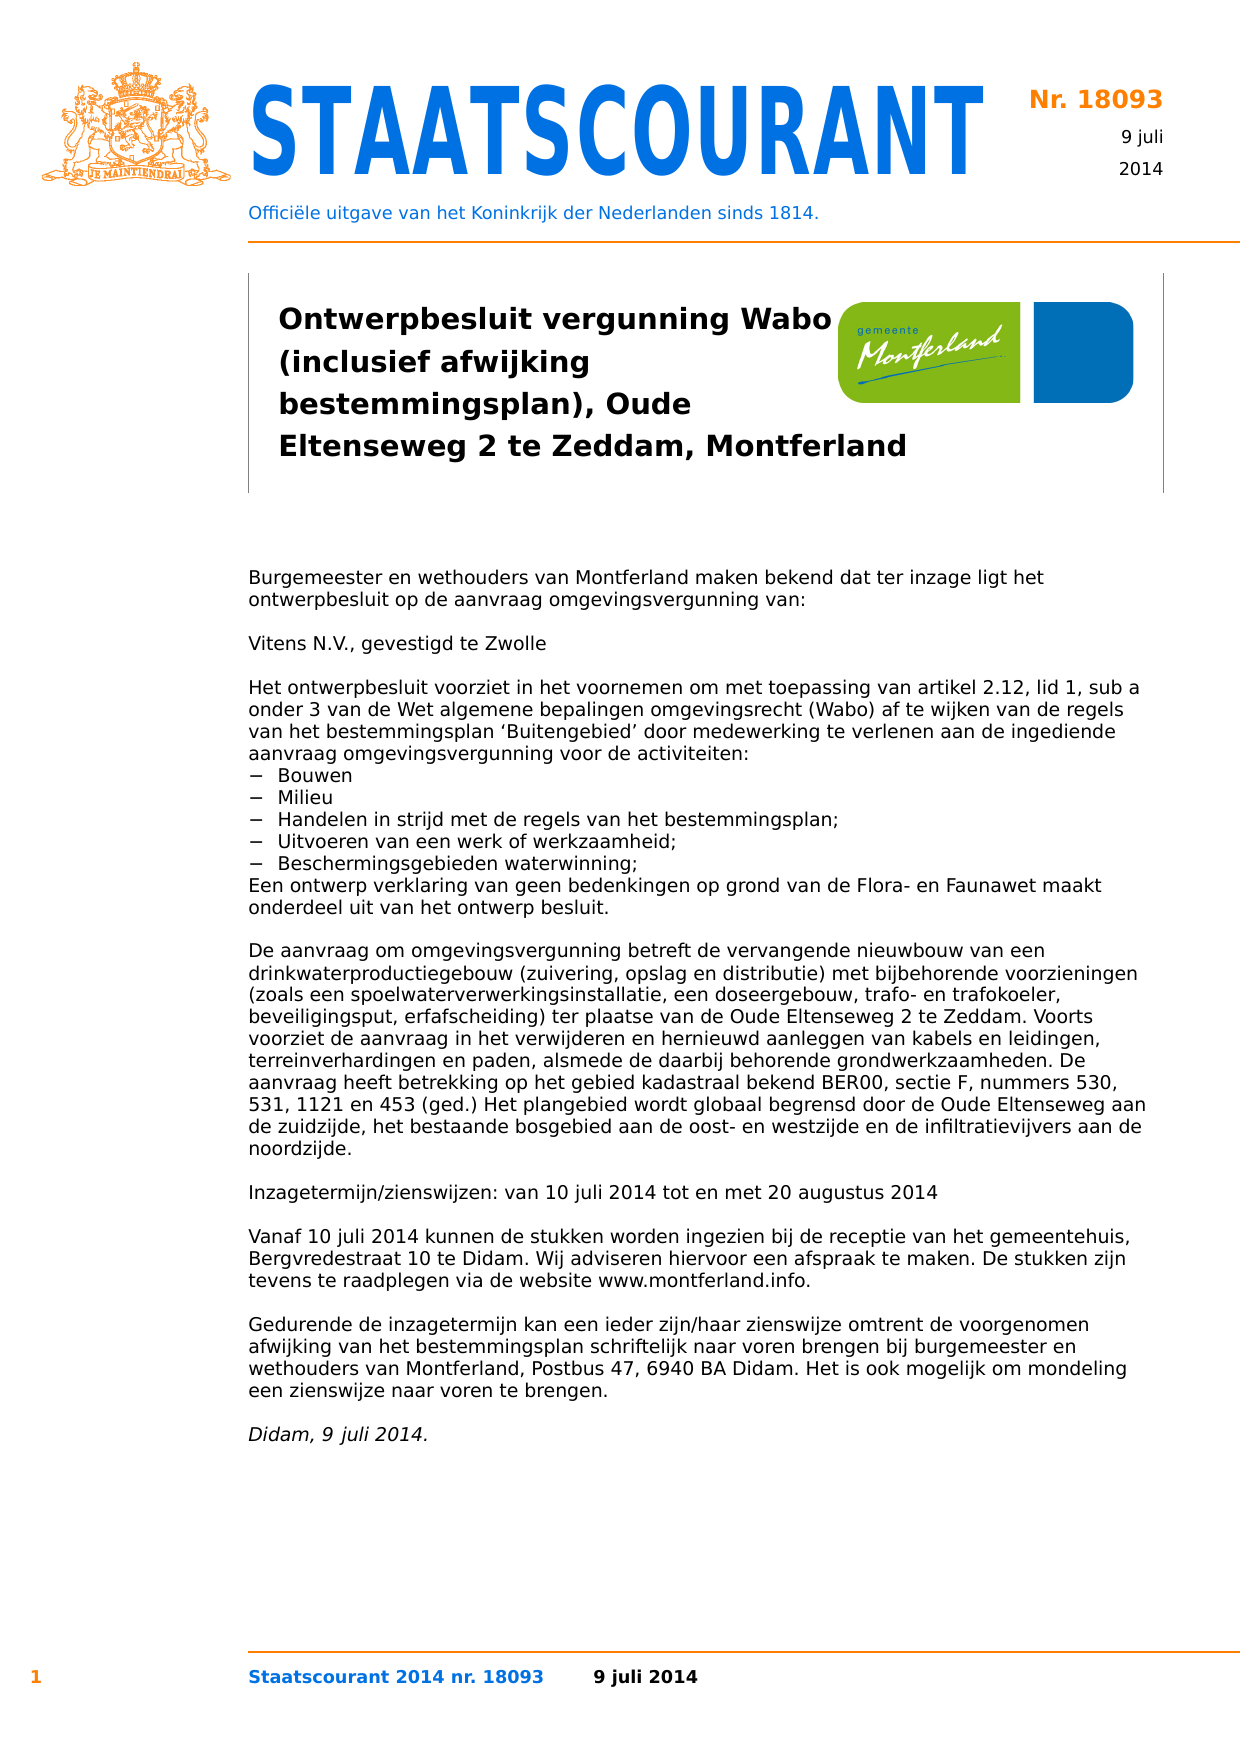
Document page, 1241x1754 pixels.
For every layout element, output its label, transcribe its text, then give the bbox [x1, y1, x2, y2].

text De aanvraag om omgevingsvergunning betreft de vervangende nieuwbouw van een drinkwaterproductiegebouw (zuivering, opslag en distributie) met bijbehorende voorzieningen (zoals een spoelwaterverwerkingsinstallatie, een doseergebouw, trafo- en trafokoeler, beveiligingsput, erfafscheiding) ter plaatse van de Oude Eltenseweg 2 te Zeddam. Voorts voorziet de aanvraag in het verwijderen en hernieuwd aanleggen van kabels en leidingen, terreinverhardingen en paden, alsmede de daarbij behorende grondwerkzaamheden. De aanvraag heeft betrekking op het gebied kadastraal bekend BER00, sectie F, nummers 530, 531, 1121 en 453 (ged.) Het plangebied wordt globaal begrensd door de Oude Eltenseweg aan de zuidzijde, het bestaande bosgebied aan de oost- en westzijde en de infiltratievijvers aan de noordzijde. [248, 940, 1163, 1160]
text − Handelen in strijd met de regels van het bestemmingsplan; [248, 809, 1163, 831]
text − Milieu [248, 787, 1163, 809]
text Gedurende de inzagetermijn kan een ieder zijn/haar zienswijze omtrent de voorgenomen afwijking van het bestemmingsplan schriftelijk naar voren brengen bij burgemeester en wethouders van Montferland, Postbus 47, 6940 BA Didam. Het is ook mogelijk om mondeling een zienswijze naar voren te brengen. [248, 1314, 1163, 1402]
text Didam, 9 juli 2014. [248, 1423, 1163, 1446]
text − Bouwen [248, 765, 1163, 787]
text Een ontwerp verklaring van geen bedenkingen op grond van de Flora- en Faunawet maakt onderdeel uit van het ontwerp besluit. [248, 874, 1163, 918]
table_cell 2014 [998, 153, 1240, 203]
table_header STAATSCOURANT [248, 62, 998, 203]
table_cell 9 juli [998, 121, 1240, 153]
picture [838, 302, 1134, 403]
text Inzagetermijn/zienswijzen: van 10 juli 2014 tot en met 20 augustus 2014 [248, 1182, 1163, 1204]
table_header [25, 62, 248, 241]
text Het ontwerpbesluit voorziet in het voornemen om met toepassing van artikel 2.12, lid 1, sub a onder 3 van de Wet algemene bepalingen omgevingsrecht (Wabo) af te wijken van de regels van het bestemmingsplan ‘Buitengebied’ door medewerking te verlenen aan de ingediende aanvraag omgevingsvergunning voor de activiteiten: [248, 677, 1163, 765]
picture [41, 62, 231, 186]
table_header Nr. 18093 [998, 62, 1240, 121]
text − Uitvoeren van een werk of werkzaamheid; [248, 831, 1163, 853]
text Vanaf 10 juli 2014 kunnen de stukken worden ingezien bij de receptie van het gemeentehuis, Bergvredestraat 10 te Didam. Wij adviseren hiervoor een afspraak te maken. De stukken zijn tevens te raadplegen via de website www.montferland.info. [248, 1226, 1163, 1292]
table_cell Officiële uitgave van het Koninkrijk der Nederlanden sinds 1814. [248, 203, 1240, 241]
text − Beschermingsgebieden waterwinning; [248, 853, 1163, 874]
subtitle Ontwerpbesluit vergunning Wabo (inclusief afwijking bestemmingsplan), Oude Eltenseweg 2 te Zeddam, Montferland [249, 273, 1163, 493]
text Vitens N.V., gevestigd te Zwolle [248, 633, 1163, 655]
text Burgemeester en wethouders van Montferland maken bekend dat ter inzage ligt het ontwerpbesluit op de aanvraag omgevingsvergunning van: [248, 567, 1163, 611]
